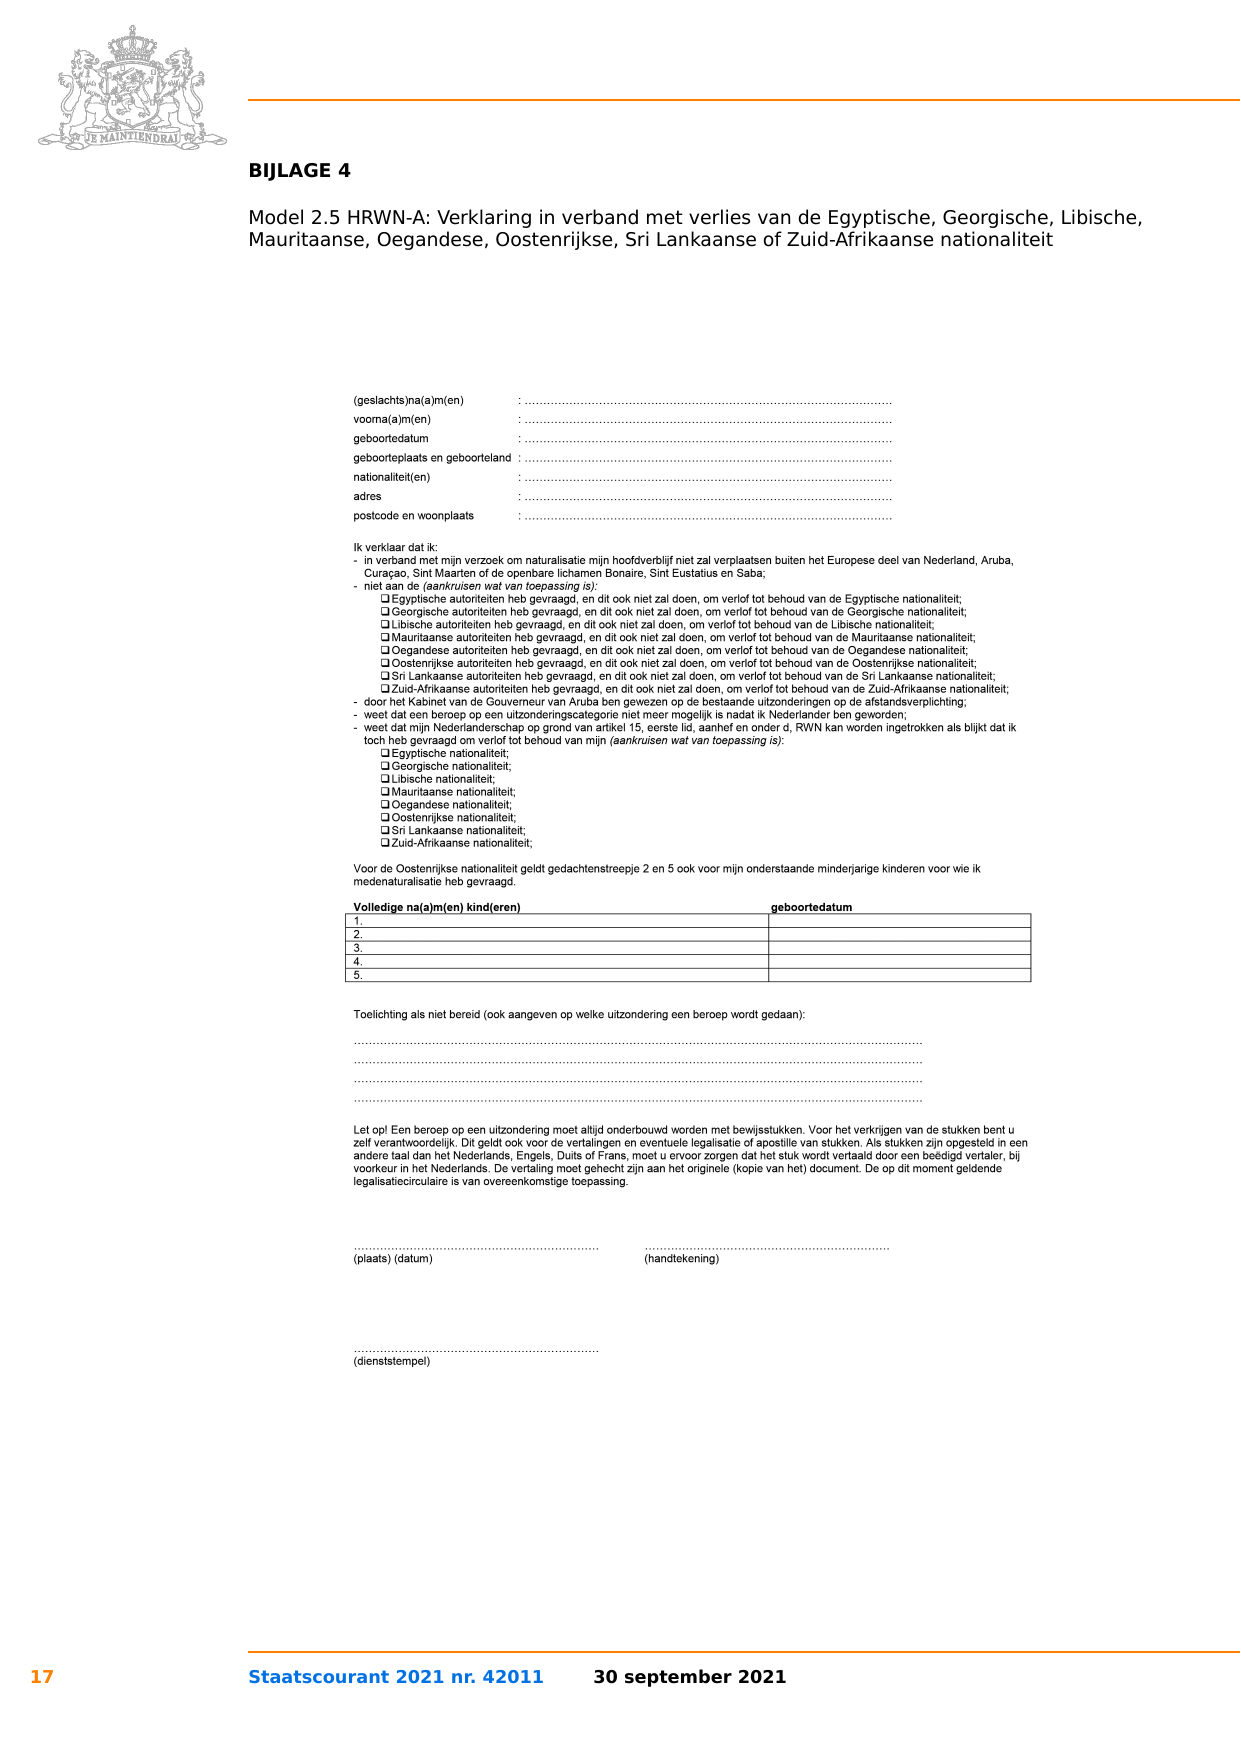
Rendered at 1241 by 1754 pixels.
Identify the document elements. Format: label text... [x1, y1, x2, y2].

text Model 2.5 HRWN-A: Verklaring in verband met verlies van de Egyptische, Georgische, Libische, Mauritaanse, Oegandese, Oostenrijkse, Sri Lankaanse of Zuid-Afrikaanse nationaliteit [248, 207, 1163, 1503]
subtitle BIJLAGE 4 [248, 160, 1163, 182]
picture [38, 25, 227, 150]
picture [248, 250, 1134, 1503]
